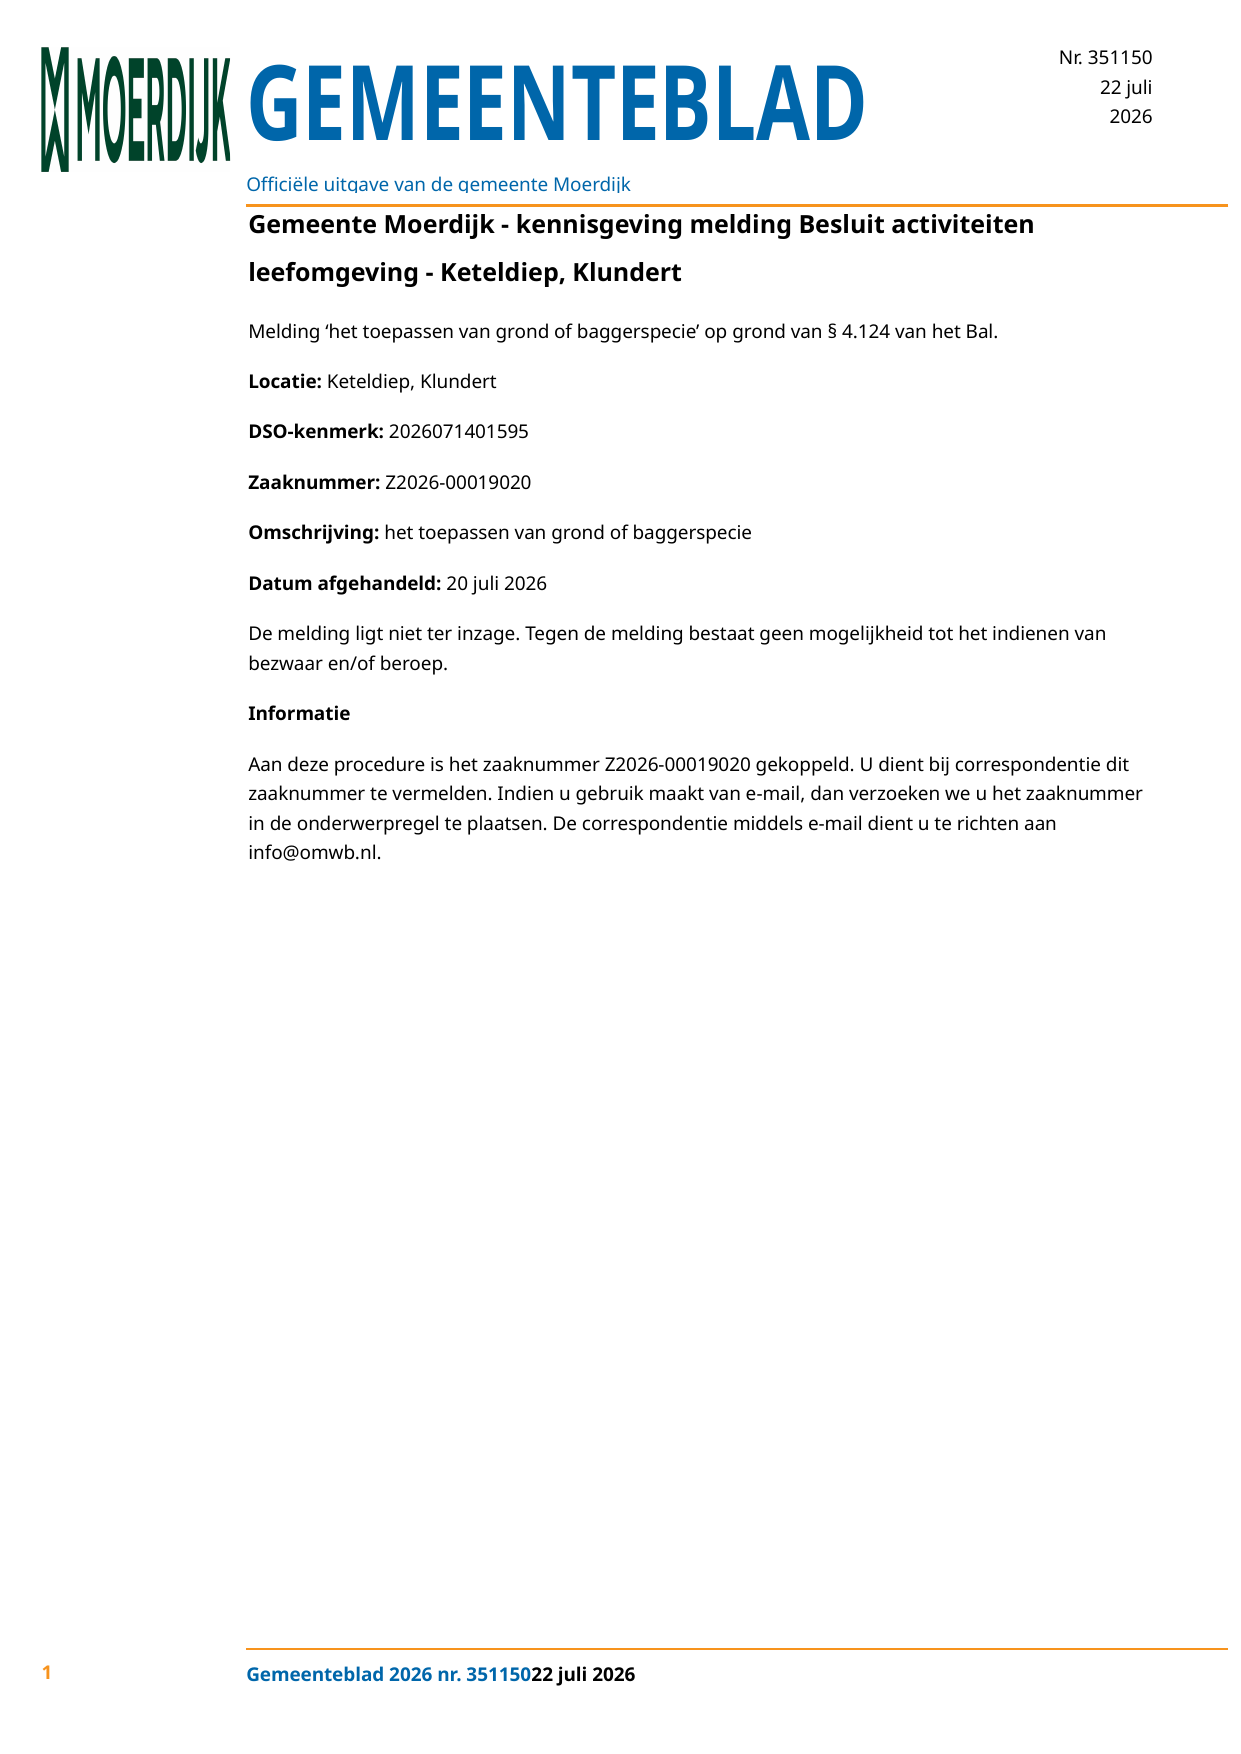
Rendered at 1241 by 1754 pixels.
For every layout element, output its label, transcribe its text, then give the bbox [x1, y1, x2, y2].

text Omschrijving: het toepassen van grond of baggerspecie [248, 519, 1152, 545]
text Datum afgehandeld: 20 juli 2026 [248, 570, 1152, 596]
text Informatie [248, 700, 1152, 726]
text De melding ligt niet ter inzage. Tegen de melding bestaat geen mogelijkheid tot het indienen van bezwaar en/of beroep. [248, 620, 1152, 676]
picture [41, 47, 231, 172]
text Melding ‘het toepassen van grond of baggerspecie’ op grond van § 4.124 van het Bal. [248, 318, 1152, 344]
text Aan deze procedure is het zaaknummer Z2026-00019020 gekoppeld. U dient bij correspondentie dit zaaknummer te vermelden. Indien u gebruik maakt van e-mail, dan verzoeken we u het zaaknummer in de onderwerpregel te plaatsen. De correspondentie middels e-mail dient u te richten aan info@omwb.nl. [248, 751, 1152, 865]
text Locatie: Keteldiep, Klundert [248, 368, 1152, 394]
text Zaaknummer: Z2026-00019020 [248, 469, 1152, 495]
text Gemeente Moerdijk - kennisgeving melding Besluit activiteiten leefomgeving - Keteldiep, Klundert [248, 207, 1152, 288]
text DSO-kenmerk: 2026071401595 [248, 419, 1152, 444]
